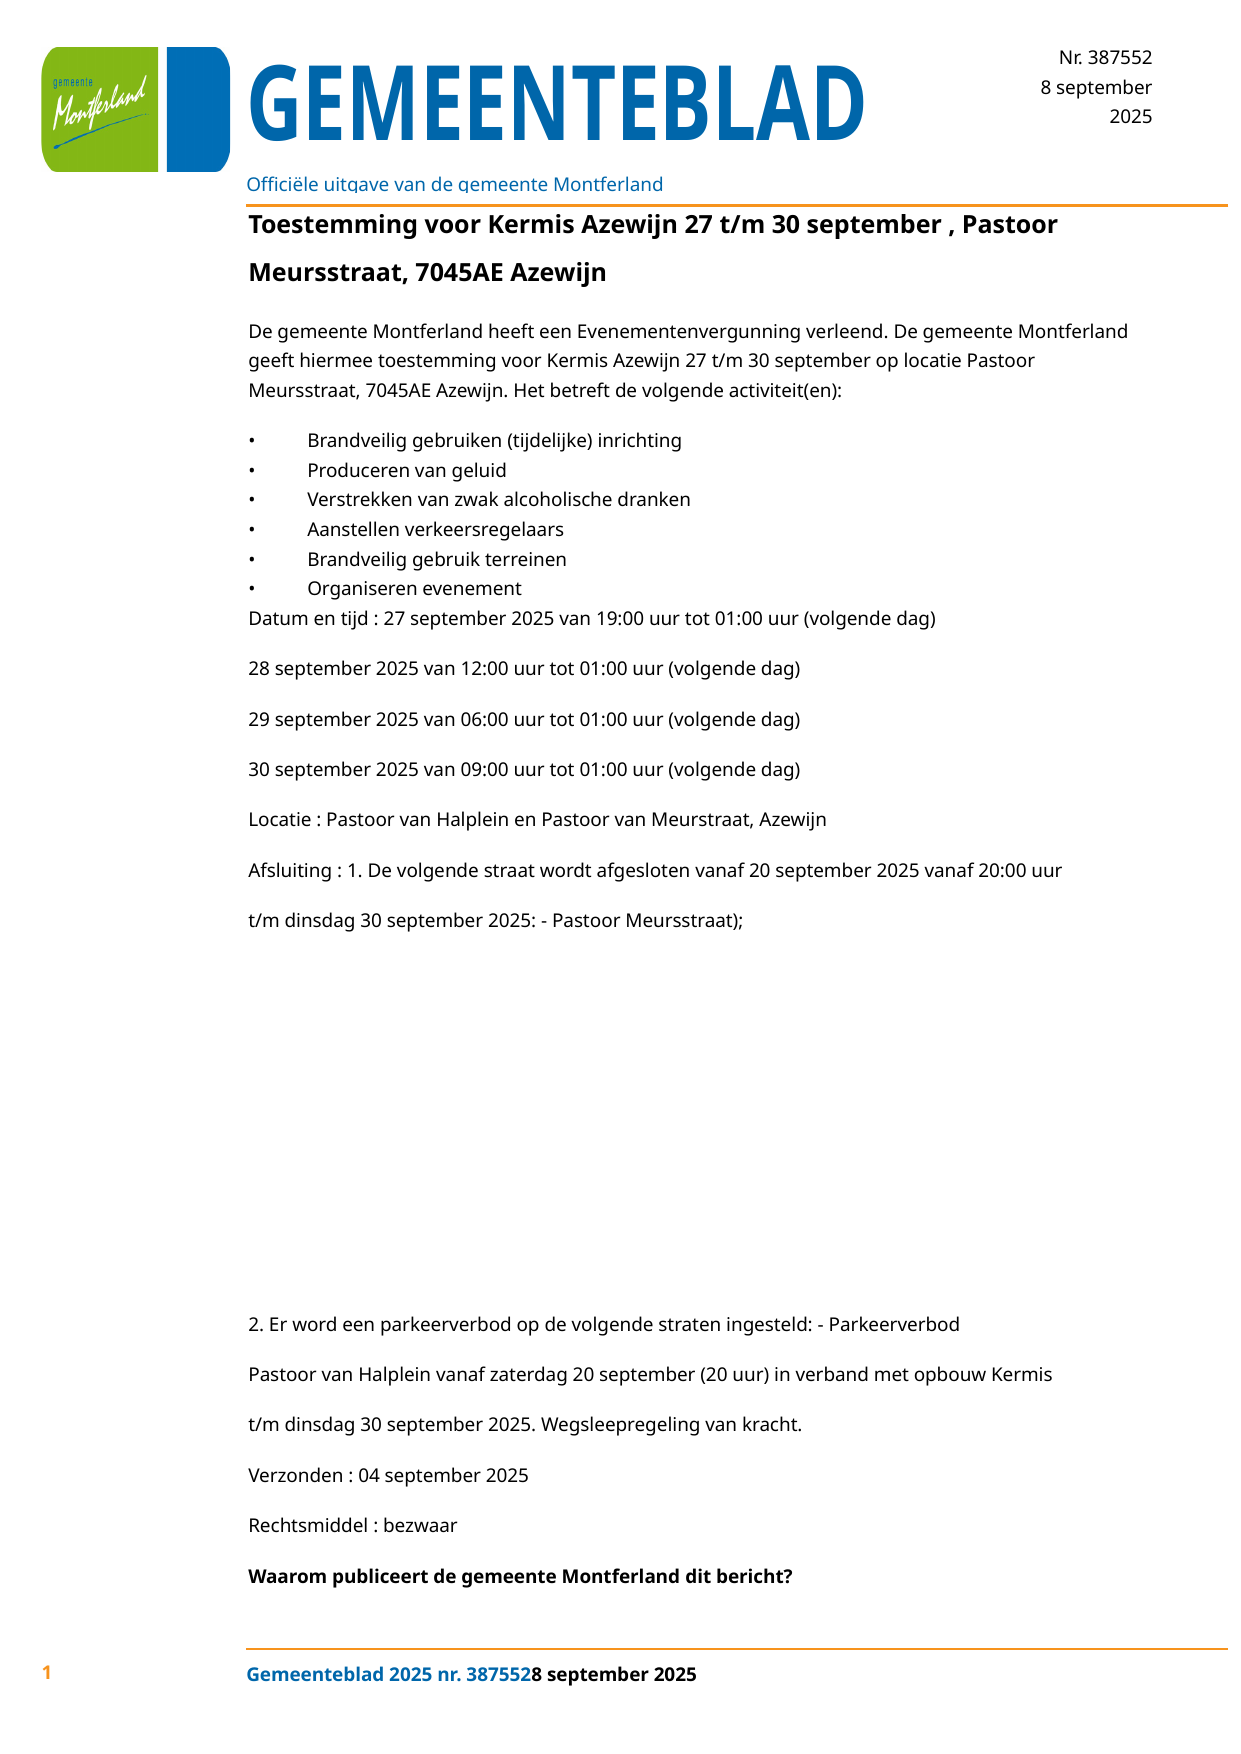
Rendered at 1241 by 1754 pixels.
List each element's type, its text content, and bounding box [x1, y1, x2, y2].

text Afsluiting : 1. De volgende straat wordt afgesloten vanaf 20 september 2025 vanaf 20:00 uur [248, 857, 1152, 883]
text De gemeente Montferland heeft een Evenementenvergunning verleend. De gemeente Montferland geeft hiermee toestemming voor Kermis Azewijn 27 t/m 30 september op locatie Pastoor Meursstraat, 7045AE Azewijn. Het betreft de volgende activiteit(en): [248, 318, 1152, 403]
text Verzonden : 04 september 2025 [248, 1462, 1152, 1488]
picture [41, 47, 231, 172]
list Organiseren evenement [248, 575, 1152, 601]
text t/m dinsdag 30 september 2025: - Pastoor Meursstraat); [248, 907, 1152, 933]
text Locatie : Pastoor van Halplein en Pastoor van Meurstraat, Azewijn [248, 807, 1152, 832]
list Produceren van geluid [248, 457, 1152, 483]
text Pastoor van Halplein vanaf zaterdag 20 september (20 uur) in verband met opbouw Kermis [248, 1361, 1152, 1387]
text t/m dinsdag 30 september 2025. Wegsleepregeling van kracht. [248, 1412, 1152, 1437]
list Aanstellen verkeersregelaars [248, 516, 1152, 542]
list Brandveilig gebruik terreinen [248, 546, 1152, 572]
text 30 september 2025 van 09:00 uur tot 01:00 uur (volgende dag) [248, 756, 1152, 782]
list Verstrekken van zwak alcoholische dranken [248, 487, 1152, 512]
text 29 september 2025 van 06:00 uur tot 01:00 uur (volgende dag) [248, 706, 1152, 732]
text Waarom publiceert de gemeente Montferland dit bericht? [248, 1563, 1152, 1589]
text Datum en tijd : 27 september 2025 van 19:00 uur tot 01:00 uur (volgende dag) [248, 605, 1152, 631]
list Brandveilig gebruiken (tijdelijke) inrichting [248, 427, 1152, 453]
text Toestemming voor Kermis Azewijn 27 t/m 30 september , Pastoor Meursstraat, 7045AE Azewijn [248, 207, 1152, 288]
text 2. Er word een parkeerverbod op de volgende straten ingesteld: - Parkeerverbod [248, 1311, 1152, 1337]
text 28 september 2025 van 12:00 uur tot 01:00 uur (volgende dag) [248, 655, 1152, 681]
text Rechtsmiddel : bezwaar [248, 1512, 1152, 1538]
